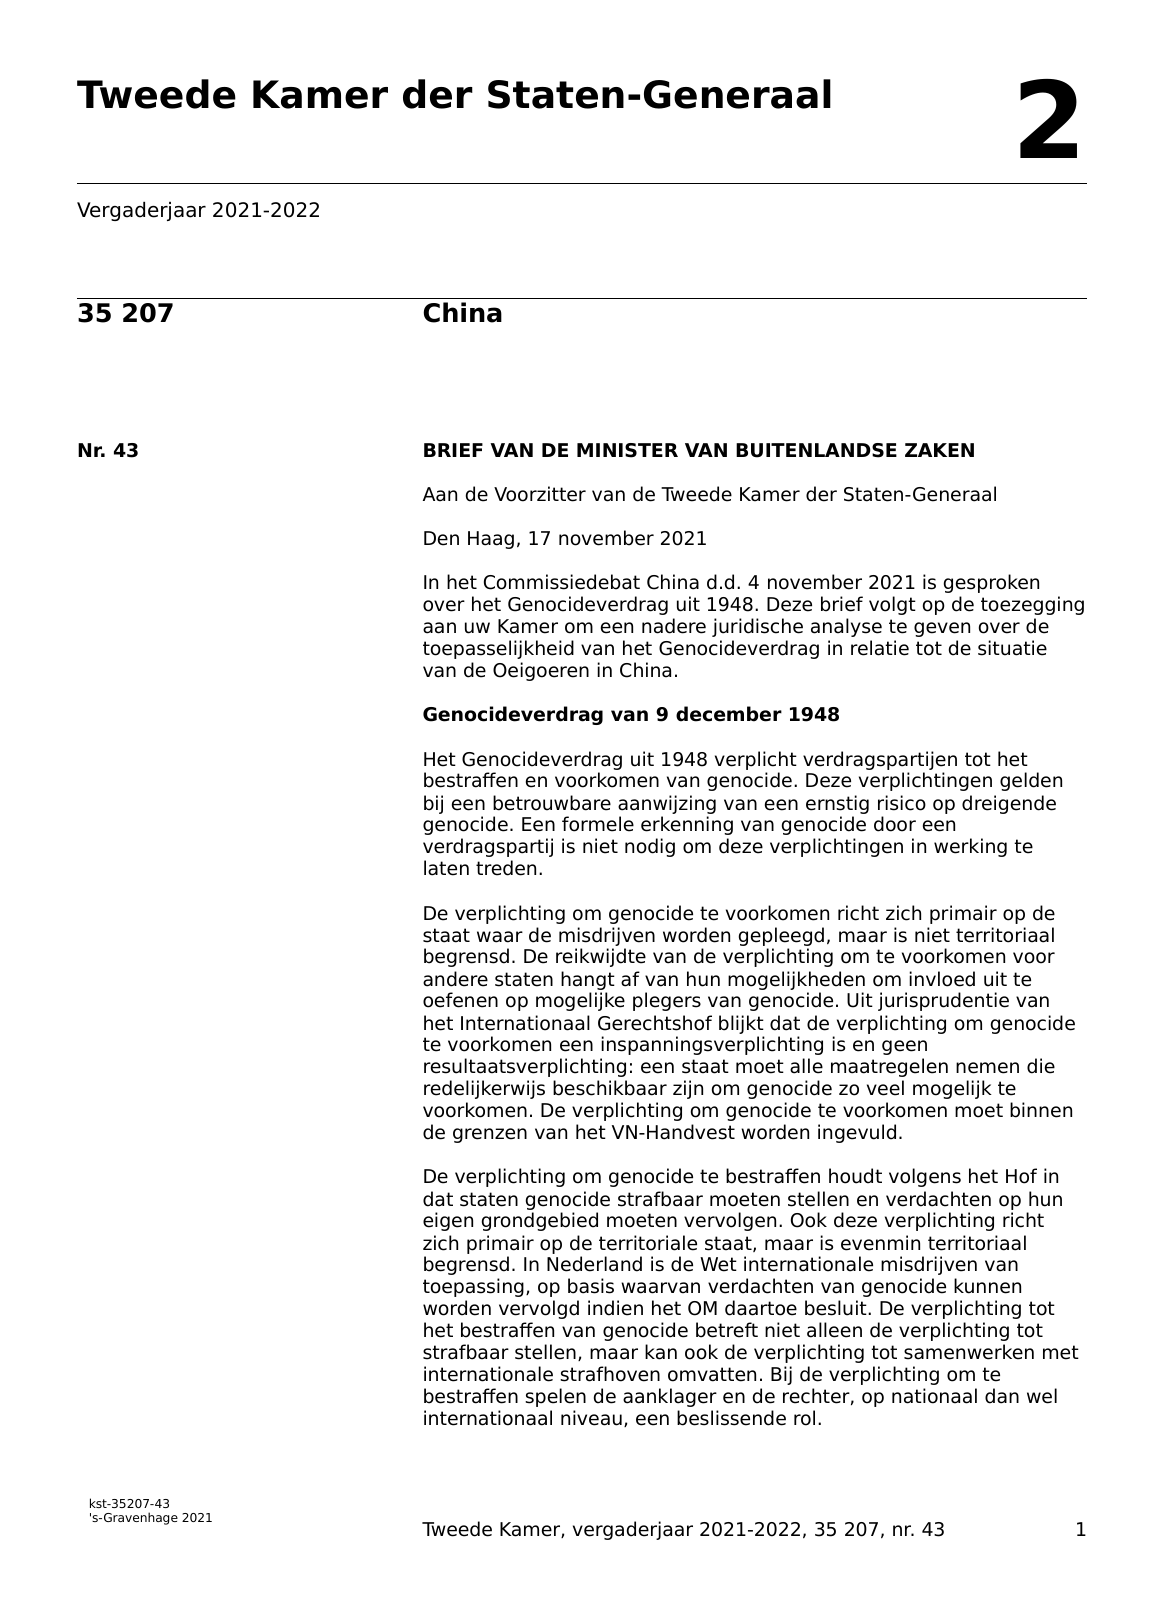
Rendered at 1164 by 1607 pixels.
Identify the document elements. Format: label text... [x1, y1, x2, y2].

table_header 2 [886, 59, 1087, 183]
table_header Tweede Kamer der Staten-Generaal [77, 59, 886, 183]
text De verplichting om genocide te voorkomen richt zich primair op de staat waar de misdrijven worden gepleegd, maar is niet territoriaal begrensd. De reikwijdte van de verplichting om te voorkomen voor andere staten hangt af van hun mogelijkheden om invloed uit te oefenen op mogelijke plegers van genocide. Uit jurisprudentie van het Internationaal Gerechtshof blijkt dat de verplichting om genocide te voorkomen een inspanningsverplichting is en geen resultaatsverplichting: een staat moet alle maatregelen nemen die redelijkerwijs beschikbaar zijn om genocide zo veel mogelijk te voorkomen. De verplichting om genocide te voorkomen moet binnen de grenzen van het VN-Handvest worden ingevuld. [422, 902, 1087, 1144]
text Den Haag, 17 november 2021 [422, 528, 1087, 550]
text De verplichting om genocide te bestraffen houdt volgens het Hof in dat staten genocide strafbaar moeten stellen en verdachten op hun eigen grondgebied moeten vervolgen. Ook deze verplichting richt zich primair op de territoriale staat, maar is evenmin territoriaal begrensd. In Nederland is de Wet internationale misdrijven van toepassing, op basis waarvan verdachten van genocide kunnen worden vervolgd indien het OM daartoe besluit. De verplichting tot het bestraffen van genocide betreft niet alleen de verplichting tot strafbaar stellen, maar kan ook de verplichting tot samenwerken met internationale strafhoven omvatten. Bij de verplichting om te bestraffen spelen de aanklager en de rechter, op nationaal dan wel internationaal niveau, een beslissende rol. [422, 1166, 1087, 1430]
text Het Genocideverdrag uit 1948 verplicht verdragspartijen tot het bestraffen en voorkomen van genocide. Deze verplichtingen gelden bij een betrouwbare aanwijzing van een ernstig risico op dreigende genocide. Een formele erkenning van genocide door een verdragspartij is niet nodig om deze verplichtingen in werking te laten treden. [422, 748, 1087, 880]
text 's-Gravenhage 2021 [88, 1511, 323, 1525]
subtitle 35 207 China [77, 299, 1087, 329]
subtitle Genocideverdrag van 9 december 1948 [422, 704, 1087, 726]
subtitle Nr. 43 BRIEF VAN DE MINISTER VAN BUITENLANDSE ZAKEN [77, 440, 1087, 462]
text kst-35207-43 [88, 1497, 323, 1511]
table_cell Vergaderjaar 2021-2022 [77, 184, 1087, 298]
text Aan de Voorzitter van de Tweede Kamer der Staten-Generaal [422, 484, 1087, 506]
text In het Commissiedebat China d.d. 4 november 2021 is gesproken over het Genocideverdrag uit 1948. Deze brief volgt op de toezegging aan uw Kamer om een nadere juridische analyse te geven over de toepasselijkheid van het Genocideverdrag in relatie tot de situatie van de Oeigoeren in China. [422, 572, 1087, 682]
